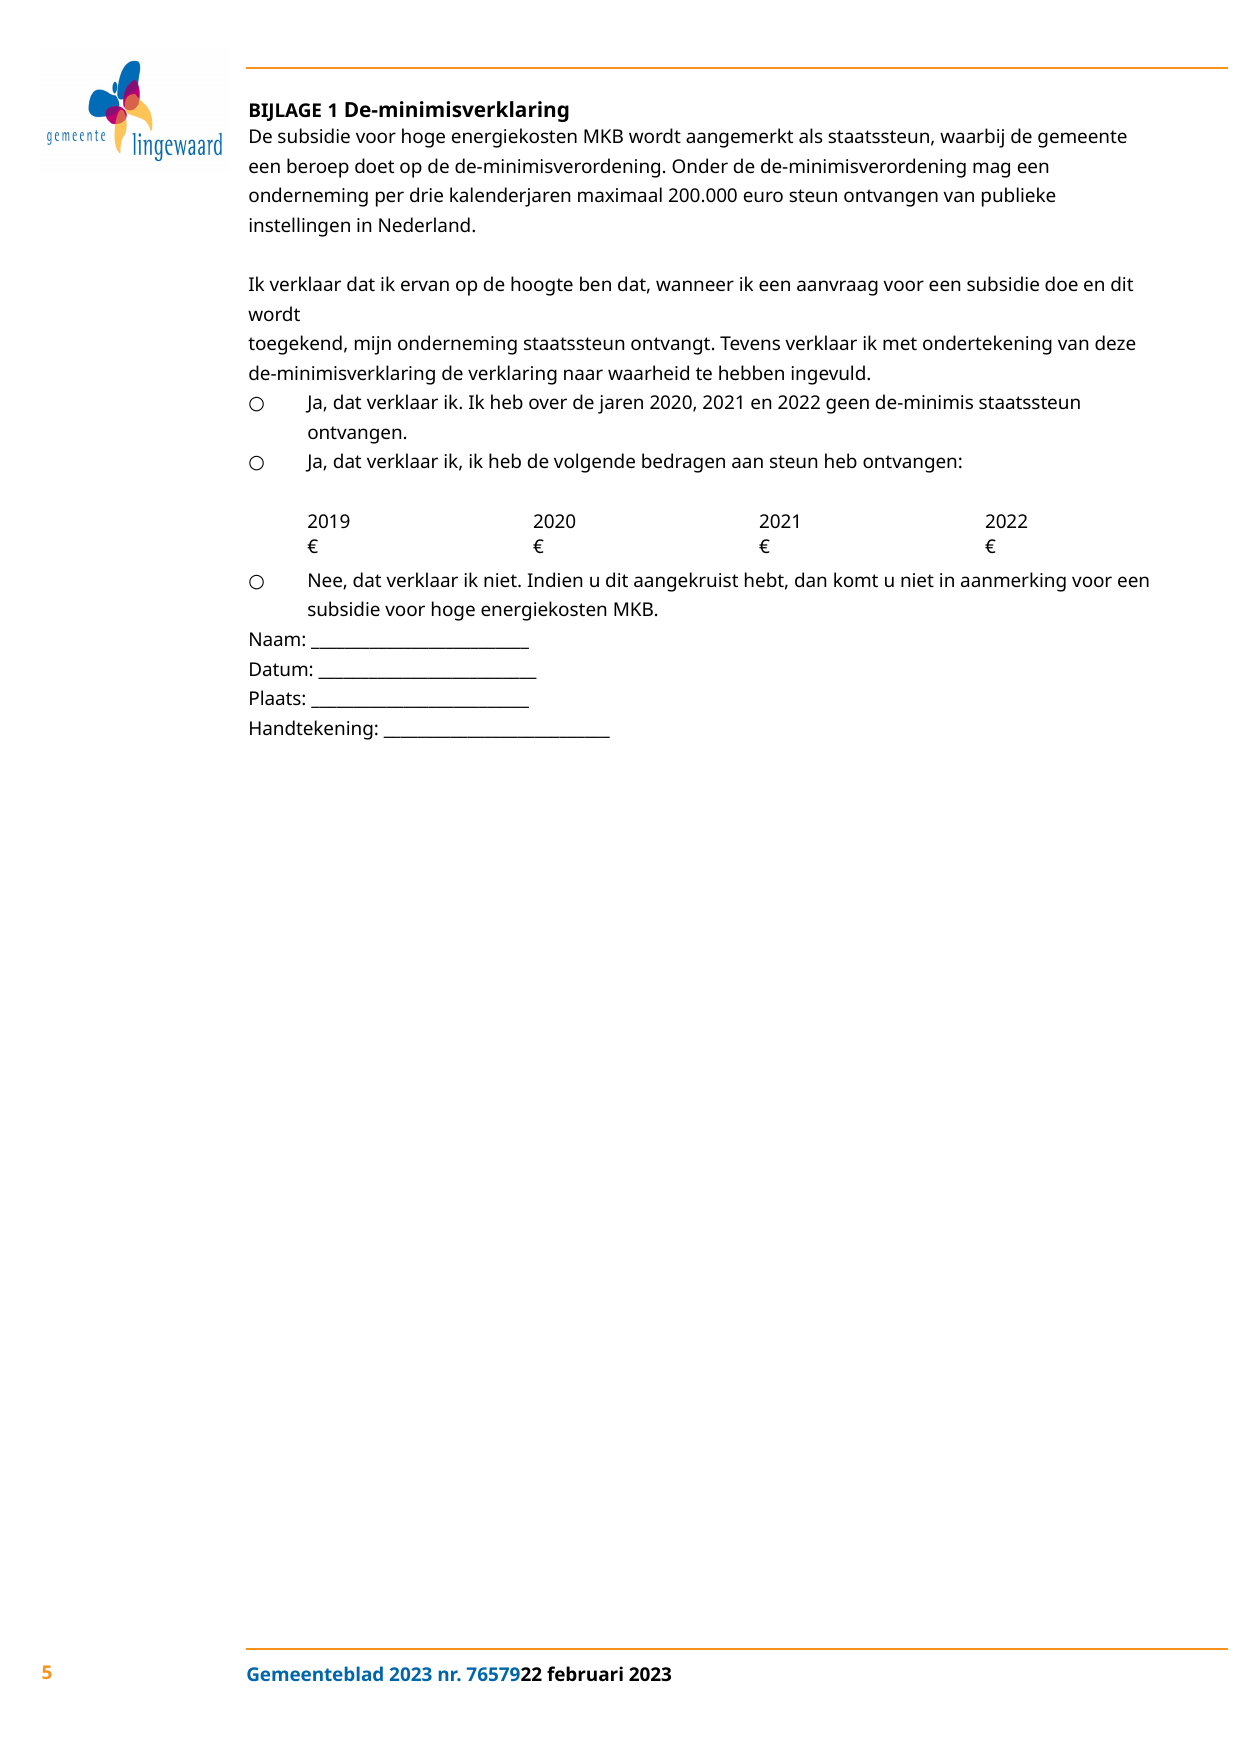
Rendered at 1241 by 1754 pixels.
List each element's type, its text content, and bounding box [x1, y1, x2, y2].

list Nee, dat verklaar ik niet. Indien u dit aangekruist hebt, dan komt u niet in aanmerking voor een subsidie voor hoge energiekosten MKB. [248, 567, 1152, 622]
table_cell € [533, 534, 759, 559]
text toegekend, mijn onderneming staatssteun ontvangt. Tevens verklaar ik met ondertekening van deze de-minimisverklaring de verklaring naar waarheid te hebben ingevuld. [248, 330, 1152, 386]
table_cell € [985, 534, 1211, 559]
text Handtekening: ___________________________ [248, 715, 1152, 741]
list Ja, dat verklaar ik, ik heb de volgende bedragen aan steun heb ontvangen: [248, 449, 1152, 474]
picture [41, 47, 231, 172]
table_cell € [759, 534, 985, 559]
table_header 2022 [985, 508, 1211, 534]
text Plaats: __________________________ [248, 685, 1152, 711]
table_header 2019 [307, 508, 533, 534]
table_header 2020 [533, 508, 759, 534]
table_header 2021 [759, 508, 985, 534]
text Datum: __________________________ [248, 656, 1152, 681]
text Ik verklaar dat ik ervan op de hoogte ben dat, wanneer ik een aanvraag voor een subsidie doe en dit wordt [248, 271, 1152, 327]
list Ja, dat verklaar ik. Ik heb over de jaren 2020, 2021 en 2022 geen de-minimis staatssteun ontvangen. [248, 389, 1152, 445]
text De subsidie voor hoge energiekosten MKB wordt aangemerkt als staatssteun, waarbij de gemeente een beroep doet op de de-minimisverordening. Onder de de-minimisverordening mag een onderneming per drie kalenderjaren maximaal 200.000 euro steun ontvangen van publieke instellingen in Nederland. [248, 123, 1152, 238]
table_cell € [307, 534, 533, 559]
text BIJLAGE 1 De-minimisverklaring [248, 95, 1152, 123]
text Naam: __________________________ [248, 626, 1152, 652]
